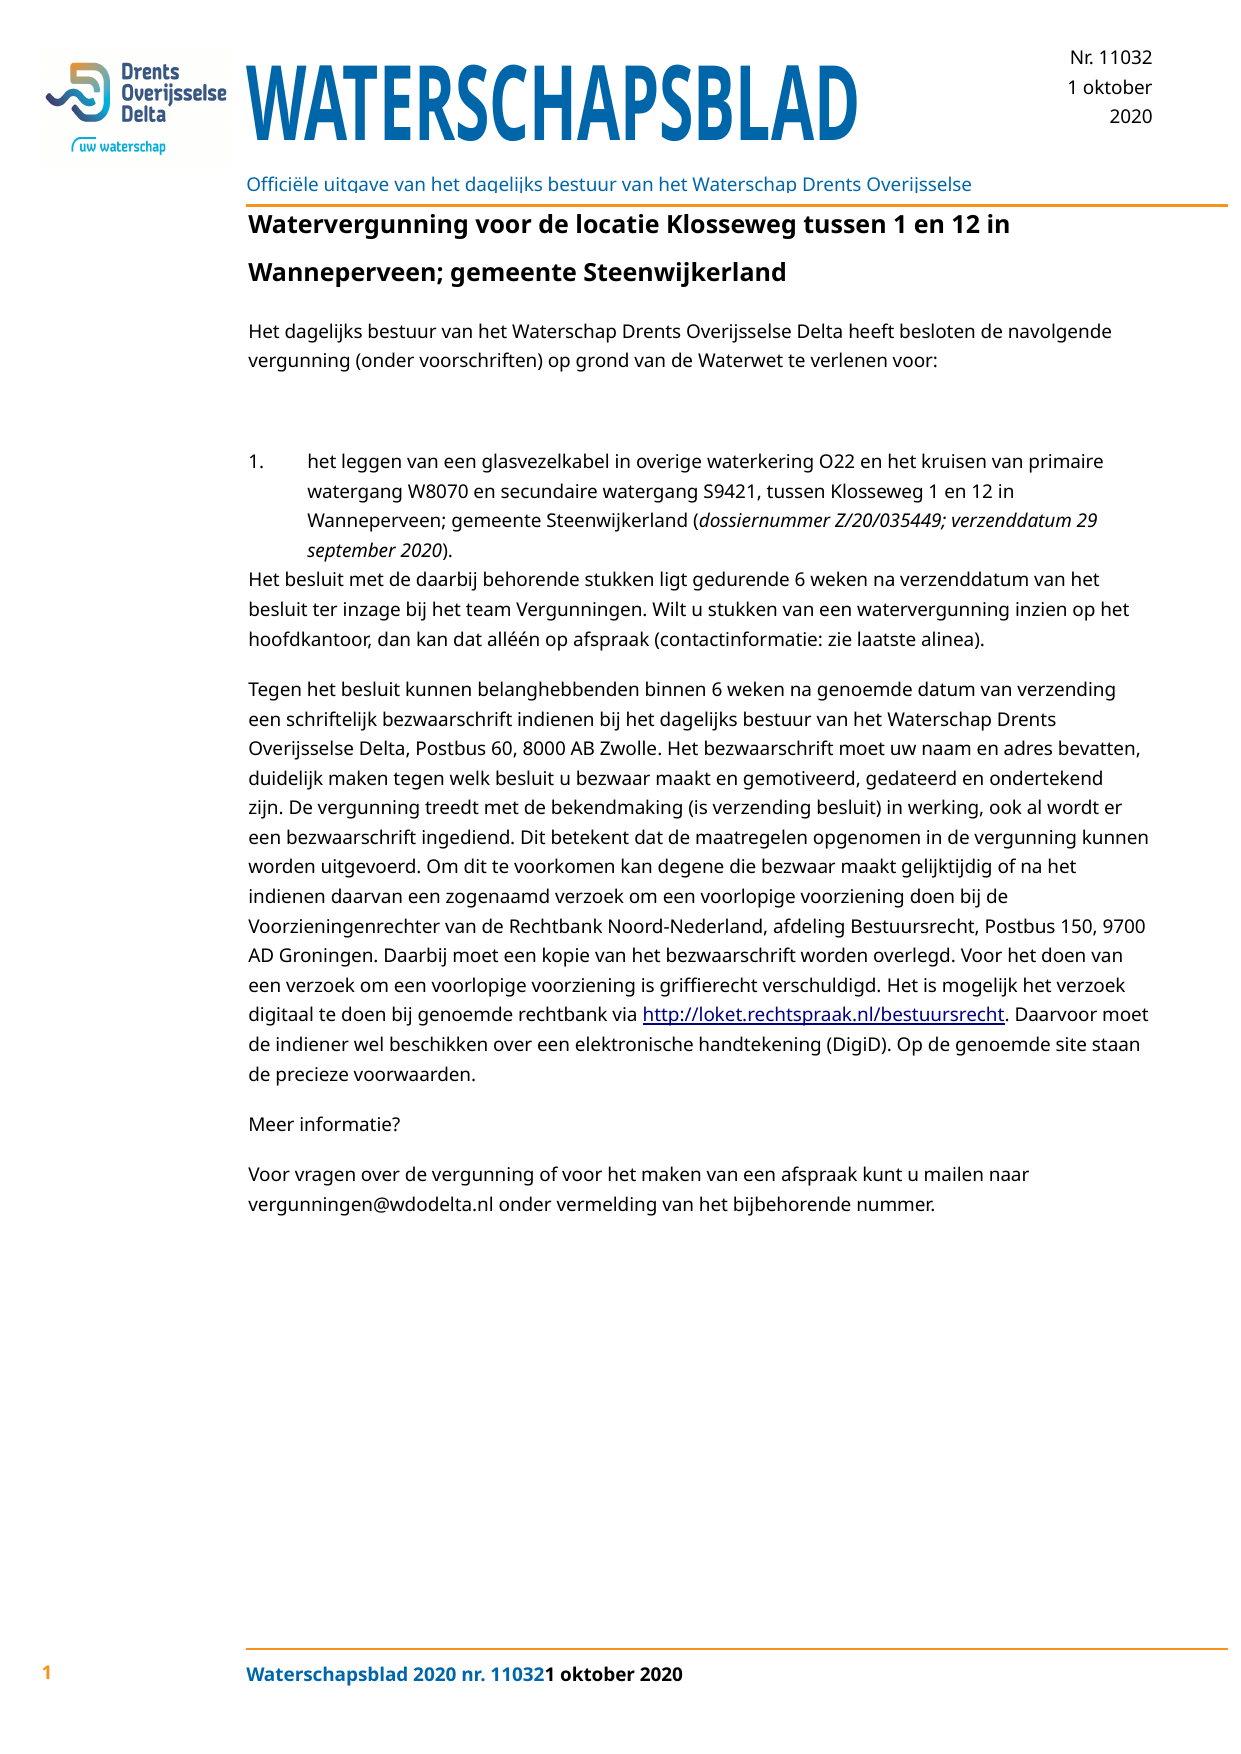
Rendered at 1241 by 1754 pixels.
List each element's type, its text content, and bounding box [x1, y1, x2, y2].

text Tegen het besluit kunnen belanghebbenden binnen 6 weken na genoemde datum van verzending een schriftelijk bezwaarschrift indienen bij het dagelijks bestuur van het Waterschap Drents Overijsselse Delta, Postbus 60, 8000 AB Zwolle. Het bezwaarschrift moet uw naam en adres bevatten, duidelijk maken tegen welk besluit u bezwaar maakt en gemotiveerd, gedateerd en ondertekend zijn. De vergunning treedt met de bekendmaking (is verzending besluit) in werking, ook al wordt er een bezwaarschrift ingediend. Dit betekent dat de maatregelen opgenomen in de vergunning kunnen worden uitgevoerd. Om dit te voorkomen kan degene die bezwaar maakt gelijktijdig of na het indienen daarvan een zogenaamd verzoek om een voorlopige voorziening doen bij de Voorzieningenrechter van de Rechtbank Noord-Nederland, afdeling Bestuursrecht, Postbus 150, 9700 AD Groningen. Daarbij moet een kopie van het bezwaarschrift worden overlegd. Voor het doen van een verzoek om een voorlopige voorziening is griffierecht verschuldigd. Het is mogelijk het verzoek digitaal te doen bij genoemde rechtbank via http://loket.rechtspraak.nl/bestuursrecht. Daarvoor moet de indiener wel beschikken over een elektronische handtekening (DigiD). Op de genoemde site staan de precieze voorwaarden. [248, 676, 1152, 1087]
picture [41, 47, 231, 172]
text Het dagelijks bestuur van het Waterschap Drents Overijsselse Delta heeft besloten de navolgende vergunning (onder voorschriften) op grond van de Waterwet te verlenen voor: [248, 318, 1152, 373]
text Het besluit met de daarbij behorende stukken ligt gedurende 6 weken na verzenddatum van het besluit ter inzage bij het team Vergunningen. Wilt u stukken van een watervergunning inzien op het hoofdkantoor, dan kan dat alléén op afspraak (contactinformatie: zie laatste alinea). [248, 567, 1152, 652]
list het leggen van een glasvezelkabel in overige waterkering O22 en het kruisen van primaire watergang W8070 en secundaire watergang S9421, tussen Klosseweg 1 en 12 in Wanneperveen; gemeente Steenwijkerland (dossiernummer Z/20/035449; verzenddatum 29 september 2020). [248, 448, 1152, 563]
text Meer informatie? [248, 1111, 1152, 1137]
text Watervergunning voor de locatie Klosseweg tussen 1 en 12 in Wanneperveen; gemeente Steenwijkerland [248, 207, 1152, 288]
text Voor vragen over de vergunning of voor het maken van een afspraak kunt u mailen naar vergunningen@wdodelta.nl onder vermelding van het bijbehorende nummer. [248, 1162, 1152, 1217]
